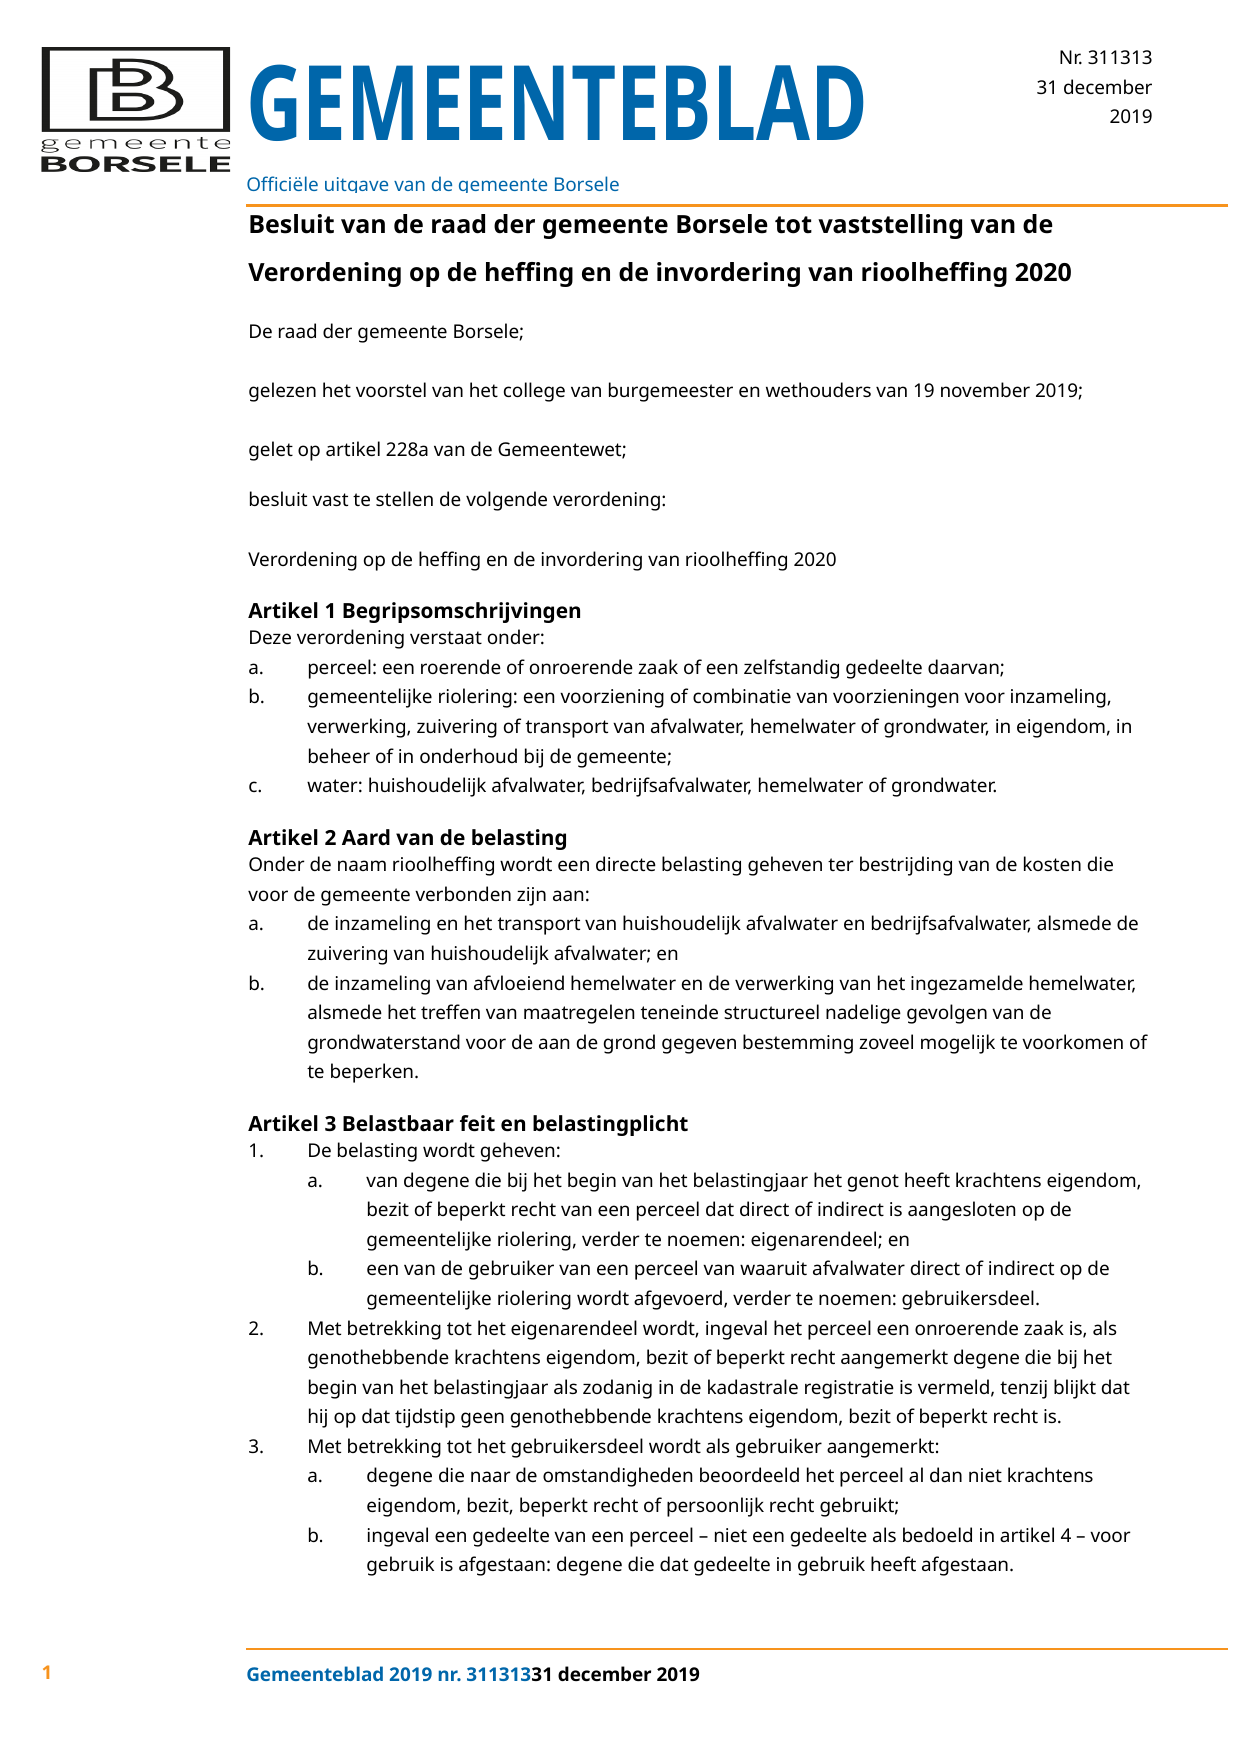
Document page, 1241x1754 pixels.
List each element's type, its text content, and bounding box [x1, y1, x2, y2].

list van degene die bij het begin van het belastingjaar het genot heeft krachtens eigendom, bezit of beperkt recht van een perceel dat direct of indirect is aangesloten op de gemeentelijke riolering, verder te noemen: eigenarendeel; en [307, 1167, 1152, 1252]
list de inzameling van afvloeiend hemelwater en de verwerking van het ingezamelde hemelwater, alsmede het treffen van maatregelen teneinde structureel nadelige gevolgen van de grondwaterstand voor de aan de grond gegeven bestemming zoveel mogelijk te voorkomen of te beperken. [248, 970, 1152, 1084]
text Artikel 1 Begripsomschrijvingen [248, 596, 1152, 624]
list ingeval een gedeelte van een perceel – niet een gedeelte als bedoeld in artikel 4 – voor gebruik is afgestaan: degene die dat gedeelte in gebruik heeft afgestaan. [307, 1522, 1152, 1577]
text Artikel 3 Belastbaar feit en belastingplicht [248, 1109, 1152, 1137]
text besluit vast te stellen de volgende verordening: [248, 487, 1152, 512]
picture [41, 47, 231, 172]
list Met betrekking tot het eigenarendeel wordt, ingeval het perceel een onroerende zaak is, als genothebbende krachtens eigendom, bezit of beperkt recht aangemerkt degene die bij het begin van het belastingjaar als zodanig in de kadastrale registratie is vermeld, tenzij blijkt dat hij op dat tijdstip geen genothebbende krachtens eigendom, bezit of beperkt recht is. [248, 1315, 1152, 1429]
text Artikel 2 Aard van de belasting [248, 823, 1152, 851]
text Deze verordening verstaat onder: [248, 624, 1152, 650]
list gemeentelijke riolering: een voorziening of combinatie van voorzieningen voor inzameling, verwerking, zuivering of transport van afvalwater, hemelwater of grondwater, in eigendom, in beheer of in onderhoud bij de gemeente; [248, 684, 1152, 769]
list De belasting wordt geheven: [248, 1137, 1152, 1163]
text Onder de naam rioolheffing wordt een directe belasting geheven ter bestrijding van de kosten die voor de gemeente verbonden zijn aan: [248, 851, 1152, 907]
list Met betrekking tot het gebruikersdeel wordt als gebruiker aangemerkt: [248, 1433, 1152, 1459]
text gelezen het voorstel van het college van burgemeester en wethouders van 19 november 2019; [248, 377, 1152, 403]
list water: huishoudelijk afvalwater, bedrijfsafvalwater, hemelwater of grondwater. [248, 772, 1152, 798]
list de inzameling en het transport van huishoudelijk afvalwater en bedrijfsafvalwater, alsmede de zuivering van huishoudelijk afvalwater; en [248, 911, 1152, 966]
text gelet op artikel 228a van de Gemeentewet; [248, 436, 1152, 462]
text Besluit van de raad der gemeente Borsele tot vaststelling van de Verordening op de heffing en de invordering van rioolheffing 2020 [248, 207, 1152, 288]
list degene die naar de omstandigheden beoordeeld het perceel al dan niet krachtens eigendom, bezit, beperkt recht of persoonlijk recht gebruikt; [307, 1463, 1152, 1518]
text De raad der gemeente Borsele; [248, 318, 1152, 344]
text Verordening op de heffing en de invordering van rioolheffing 2020 [248, 546, 1152, 571]
list een van de gebruiker van een perceel van waaruit afvalwater direct of indirect op de gemeentelijke riolering wordt afgevoerd, verder te noemen: gebruikersdeel. [307, 1256, 1152, 1311]
list perceel: een roerende of onroerende zaak of een zelfstandig gedeelte daarvan; [248, 654, 1152, 680]
